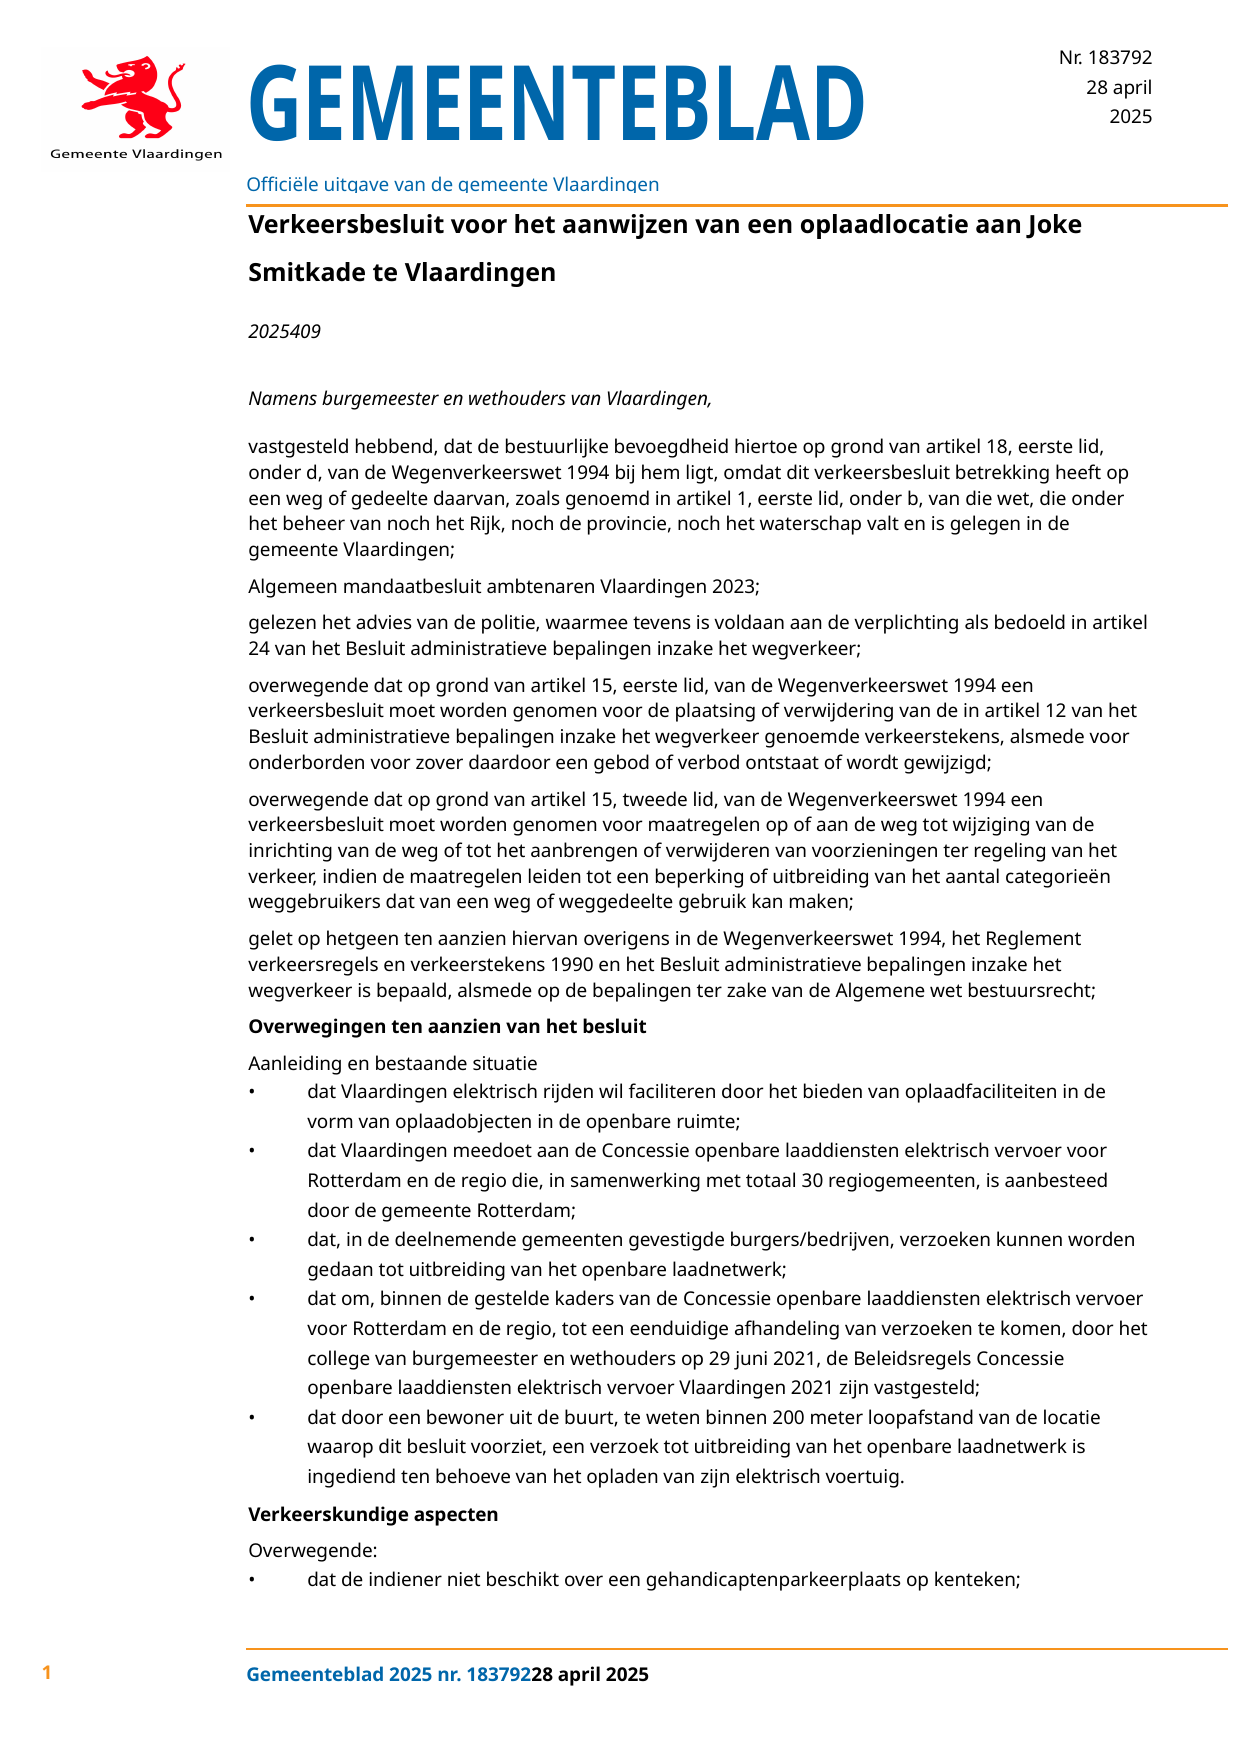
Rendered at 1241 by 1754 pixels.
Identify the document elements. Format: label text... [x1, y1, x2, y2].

text Namens burgemeester en wethouders van Vlaardingen, [248, 386, 1152, 411]
text Aanleiding en bestaande situatie [248, 1050, 1152, 1076]
list dat Vlaardingen elektrisch rijden wil faciliteren door het bieden van oplaadfaciliteiten in de vorm van oplaadobjecten in de openbare ruimte; [248, 1078, 1152, 1134]
text Overwegende: [248, 1538, 1152, 1563]
text Verkeerskundige aspecten [248, 1501, 1152, 1527]
text Algemeen mandaatbesluit ambtenaren Vlaardingen 2023; [248, 573, 1152, 598]
text Verkeersbesluit voor het aanwijzen van een oplaadlocatie aan Joke Smitkade te Vlaardingen [248, 207, 1152, 288]
list dat door een bewoner uit de buurt, te weten binnen 200 meter loopafstand van de locatie waarop dit besluit voorziet, een verzoek tot uitbreiding van het openbare laadnetwerk is ingediend ten behoeve van het opladen van zijn elektrisch voertuig. [248, 1404, 1152, 1489]
text overwegende dat op grond van artikel 15, eerste lid, van de Wegenverkeerswet 1994 een verkeersbesluit moet worden genomen voor de plaatsing of verwijdering van de in artikel 12 van het Besluit administratieve bepalingen inzake het wegverkeer genoemde verkeerstekens, alsmede voor onderborden voor zover daardoor een gebod of verbod ontstaat of wordt gewijzigd; [248, 672, 1152, 775]
picture [41, 47, 231, 172]
list dat om, binnen de gestelde kaders van de Concessie openbare laaddiensten elektrisch vervoer voor Rotterdam en de regio, tot een eenduidige afhandeling van verzoeken te komen, door het college van burgemeester en wethouders op 29 juni 2021, de Beleidsregels Concessie openbare laaddiensten elektrisch vervoer Vlaardingen 2021 zijn vastgesteld; [248, 1286, 1152, 1400]
list dat de indiener niet beschikt over een gehandicaptenparkeerplaats op kenteken; [248, 1566, 1152, 1592]
text 2025409 [248, 318, 1152, 344]
list dat, in de deelnemende gemeenten gevestigde burgers/bedrijven, verzoeken kunnen worden gedaan tot uitbreiding van het openbare laadnetwerk; [248, 1226, 1152, 1282]
text gelet op hetgeen ten aanzien hiervan overigens in de Wegenverkeerswet 1994, het Reglement verkeersregels en verkeerstekens 1990 en het Besluit administratieve bepalingen inzake het wegverkeer is bepaald, alsmede op de bepalingen ter zake van de Algemene wet bestuursrecht; [248, 925, 1152, 1002]
text gelezen het advies van de politie, waarmee tevens is voldaan aan de verplichting als bedoeld in artikel 24 van het Besluit administratieve bepalingen inzake het wegverkeer; [248, 609, 1152, 661]
list dat Vlaardingen meedoet aan de Concessie openbare laaddiensten elektrisch vervoer voor Rotterdam en de regio die, in samenwerking met totaal 30 regiogemeenten, is aanbesteed door de gemeente Rotterdam; [248, 1138, 1152, 1222]
text vastgesteld hebbend, dat de bestuurlijke bevoegdheid hiertoe op grond van artikel 18, eerste lid, onder d, van de Wegenverkeerswet 1994 bij hem ligt, omdat dit verkeersbesluit betrekking heeft op een weg of gedeelte daarvan, zoals genoemd in artikel 1, eerste lid, onder b, van die wet, die onder het beheer van noch het Rijk, noch de provincie, noch het waterschap valt en is gelegen in de gemeente Vlaardingen; [248, 433, 1152, 562]
text overwegende dat op grond van artikel 15, tweede lid, van de Wegenverkeerswet 1994 een verkeersbesluit moet worden genomen voor maatregelen op of aan de weg tot wijziging van de inrichting van de weg of tot het aanbrengen of verwijderen van voorzieningen ter regeling van het verkeer, indien de maatregelen leiden tot een beperking of uitbreiding van het aantal categorieën weggebruikers dat van een weg of weggedeelte gebruik kan maken; [248, 786, 1152, 914]
text Overwegingen ten aanzien van het besluit [248, 1013, 1152, 1039]
